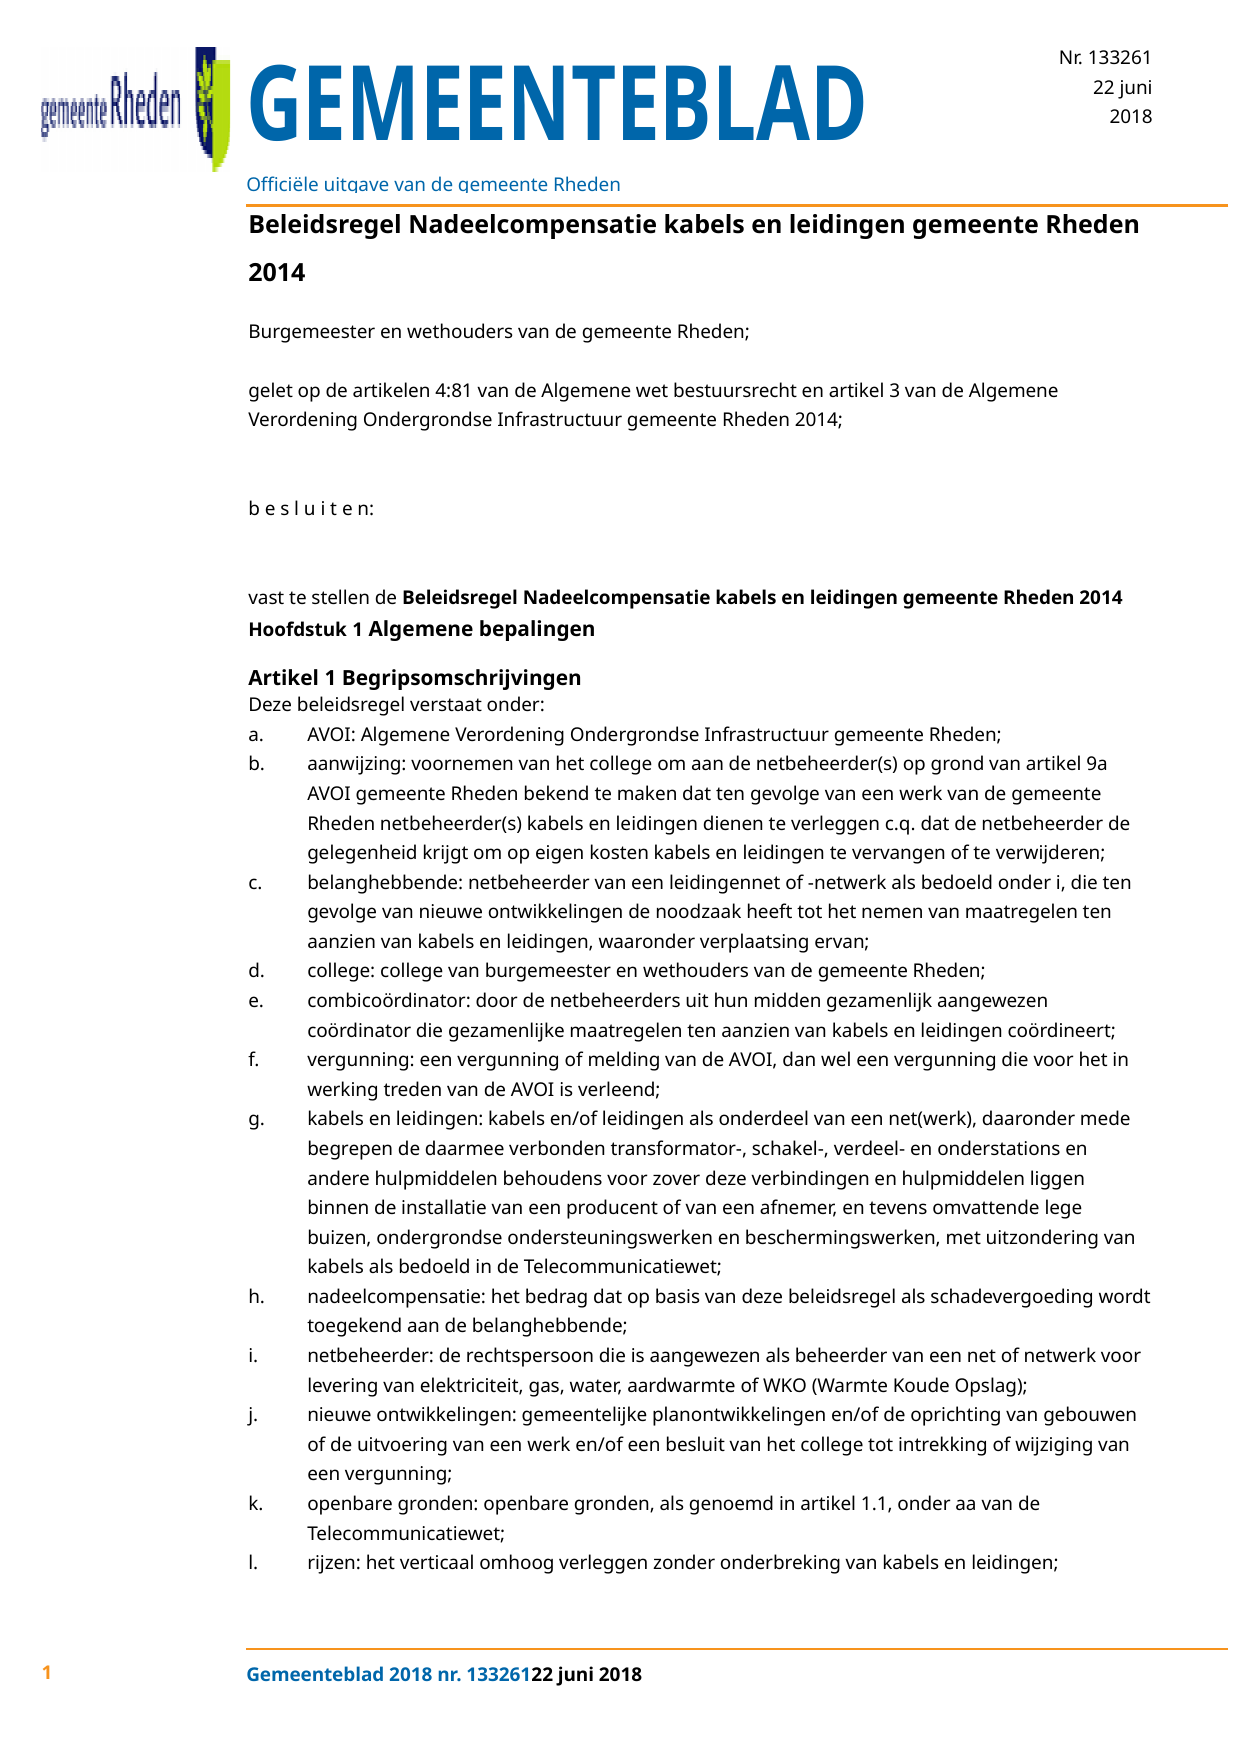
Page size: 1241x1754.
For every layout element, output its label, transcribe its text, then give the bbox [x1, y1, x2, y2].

list nadeelcompensatie: het bedrag dat op basis van deze beleidsregel als schadevergoeding wordt toegekend aan de belanghebbende; [248, 1283, 1152, 1338]
list rijzen: het verticaal omhoog verleggen zonder onderbreking van kabels en leidingen; [248, 1549, 1152, 1575]
list belanghebbende: netbeheerder van een leidingennet of -netwerk als bedoeld onder i, die ten gevolge van nieuwe ontwikkelingen de noodzaak heeft tot het nemen van maatregelen ten aanzien van kabels en leidingen, waaronder verplaatsing ervan; [248, 869, 1152, 954]
list openbare gronden: openbare gronden, als genoemd in artikel 1.1, onder aa van de Telecommunicatiewet; [248, 1490, 1152, 1546]
picture [41, 47, 231, 172]
list nieuwe ontwikkelingen: gemeentelijke planontwikkelingen en/of de oprichting van gebouwen of de uitvoering van een werk en/of een besluit van het college tot intrekking of wijziging van een vergunning; [248, 1401, 1152, 1486]
text Hoofdstuk 1 Algemene bepalingen [248, 614, 1152, 642]
text Deze beleidsregel verstaat onder: [248, 691, 1152, 717]
list college: college van burgemeester en wethouders van de gemeente Rheden; [248, 958, 1152, 983]
text vast te stellen de Beleidsregel Nadeelcompensatie kabels en leidingen gemeente Rheden 2014 [248, 584, 1152, 610]
list aanwijzing: voornemen van het college om aan de netbeheerder(s) op grond van artikel 9a AVOI gemeente Rheden bekend te maken dat ten gevolge van een werk van de gemeente Rheden netbeheerder(s) kabels en leidingen dienen te verleggen c.q. dat de netbeheerder de gelegenheid krijgt om op eigen kosten kabels en leidingen te vervangen of te verwijderen; [248, 751, 1152, 865]
list vergunning: een vergunning of melding van de AVOI, dan wel een vergunning die voor het in werking treden van de AVOI is verleend; [248, 1046, 1152, 1102]
list kabels en leidingen: kabels en/of leidingen als onderdeel van een net(werk), daaronder mede begrepen de daarmee verbonden transformator-, schakel-, verdeel- en onderstations en andere hulpmiddelen behoudens voor zover deze verbindingen en hulpmiddelen liggen binnen de installatie van een producent of van een afnemer, en tevens omvattende lege buizen, ondergrondse ondersteuningswerken en beschermingswerken, met uitzondering van kabels als bedoeld in de Telecommunicatiewet; [248, 1106, 1152, 1279]
list AVOI: Algemene Verordening Ondergrondse Infrastructuur gemeente Rheden; [248, 721, 1152, 747]
text Burgemeester en wethouders van de gemeente Rheden; [248, 318, 1152, 344]
text Beleidsregel Nadeelcompensatie kabels en leidingen gemeente Rheden 2014 [248, 207, 1152, 288]
text Artikel 1 Begripsomschrijvingen [248, 663, 1152, 691]
list combicoördinator: door de netbeheerders uit hun midden gezamenlijk aangewezen coördinator die gezamenlijke maatregelen ten aanzien van kabels en leidingen coördineert; [248, 987, 1152, 1043]
list netbeheerder: de rechtspersoon die is aangewezen als beheerder van een net of netwerk voor levering van elektriciteit, gas, water, aardwarmte of WKO (Warmte Koude Opslag); [248, 1342, 1152, 1398]
text b e s l u i t e n: [248, 495, 1152, 521]
text gelet op de artikelen 4:81 van de Algemene wet bestuursrecht en artikel 3 van de Algemene Verordening Ondergrondse Infrastructuur gemeente Rheden 2014; [248, 377, 1152, 432]
